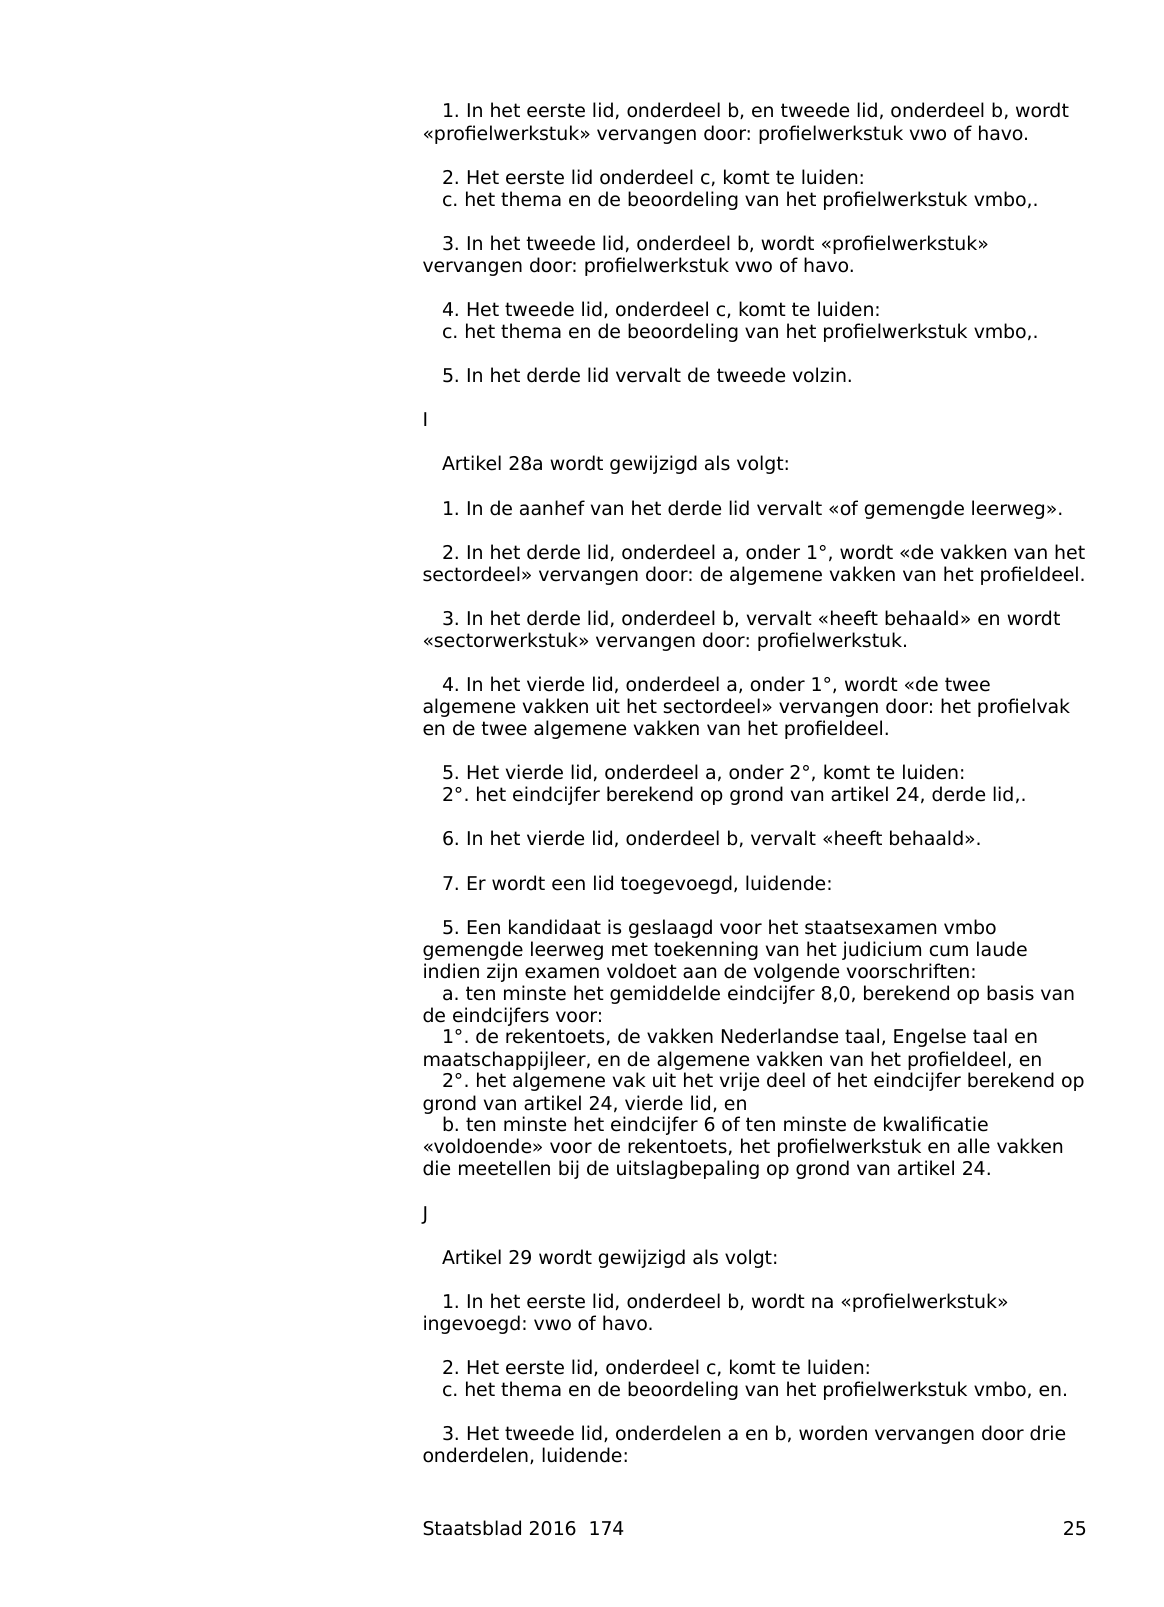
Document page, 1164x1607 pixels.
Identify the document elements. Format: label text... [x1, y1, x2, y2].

text 5. Een kandidaat is geslaagd voor het staatsexamen vmbo gemengde leerweg met toekenning van het judicium cum laude indien zijn examen voldoet aan de volgende voorschriften: [422, 917, 1087, 982]
text 3. Het tweede lid, onderdelen a en b, worden vervangen door drie onderdelen, luidende: [422, 1423, 1087, 1467]
text 4. Het tweede lid, onderdeel c, komt te luiden: [422, 299, 1087, 321]
text 1. In de aanhef van het derde lid vervalt «of gemengde leerweg». [422, 497, 1087, 519]
text 2°. het algemene vak uit het vrije deel of het eindcijfer berekend op grond van artikel 24, vierde lid, en [422, 1070, 1087, 1114]
text Artikel 28a wordt gewijzigd als volgt: [422, 453, 1087, 475]
text 1. In het eerste lid, onderdeel b, en tweede lid, onderdeel b, wordt «profielwerkstuk» vervangen door: profielwerkstuk vwo of havo. [422, 100, 1087, 144]
text 4. In het vierde lid, onderdeel a, onder 1°, wordt «de twee algemene vakken uit het sectordeel» vervangen door: het profielvak en de twee algemene vakken van het profieldeel. [422, 674, 1087, 740]
text c. het thema en de beoordeling van het profielwerkstuk vmbo,. [422, 188, 1087, 211]
text I [422, 409, 1087, 431]
text a. ten minste het gemiddelde eindcijfer 8,0, berekend op basis van de eindcijfers voor: [422, 982, 1087, 1026]
text 2. In het derde lid, onderdeel a, onder 1°, wordt «de vakken van het sectordeel» vervangen door: de algemene vakken van het profieldeel. [422, 542, 1087, 586]
text 5. Het vierde lid, onderdeel a, onder 2°, komt te luiden: [422, 762, 1087, 784]
text 3. In het derde lid, onderdeel b, vervalt «heeft behaald» en wordt «sectorwerkstuk» vervangen door: profielwerkstuk. [422, 608, 1087, 652]
text 5. In het derde lid vervalt de tweede volzin. [422, 365, 1087, 387]
text c. het thema en de beoordeling van het profielwerkstuk vmbo, en. [422, 1379, 1087, 1401]
text b. ten minste het eindcijfer 6 of ten minste de kwalificatie «voldoende» voor de rekentoets, het profielwerkstuk en alle vakken die meetellen bij de uitslagbepaling op grond van artikel 24. [422, 1114, 1087, 1180]
text 2. Het eerste lid, onderdeel c, komt te luiden: [422, 1357, 1087, 1379]
text c. het thema en de beoordeling van het profielwerkstuk vmbo,. [422, 321, 1087, 343]
text 3. In het tweede lid, onderdeel b, wordt «profielwerkstuk» vervangen door: profielwerkstuk vwo of havo. [422, 233, 1087, 277]
text J [422, 1202, 1087, 1224]
text 1°. de rekentoets, de vakken Nederlandse taal, Engelse taal en maatschappijleer, en de algemene vakken van het profieldeel, en [422, 1026, 1087, 1070]
text 6. In het vierde lid, onderdeel b, vervalt «heeft behaald». [422, 828, 1087, 850]
text 1. In het eerste lid, onderdeel b, wordt na «profielwerkstuk» ingevoegd: vwo of havo. [422, 1291, 1087, 1335]
text 2°. het eindcijfer berekend op grond van artikel 24, derde lid,. [422, 784, 1087, 806]
text 7. Er wordt een lid toegevoegd, luidende: [422, 872, 1087, 894]
text 2. Het eerste lid onderdeel c, komt te luiden: [422, 167, 1087, 188]
text Artikel 29 wordt gewijzigd als volgt: [422, 1247, 1087, 1269]
